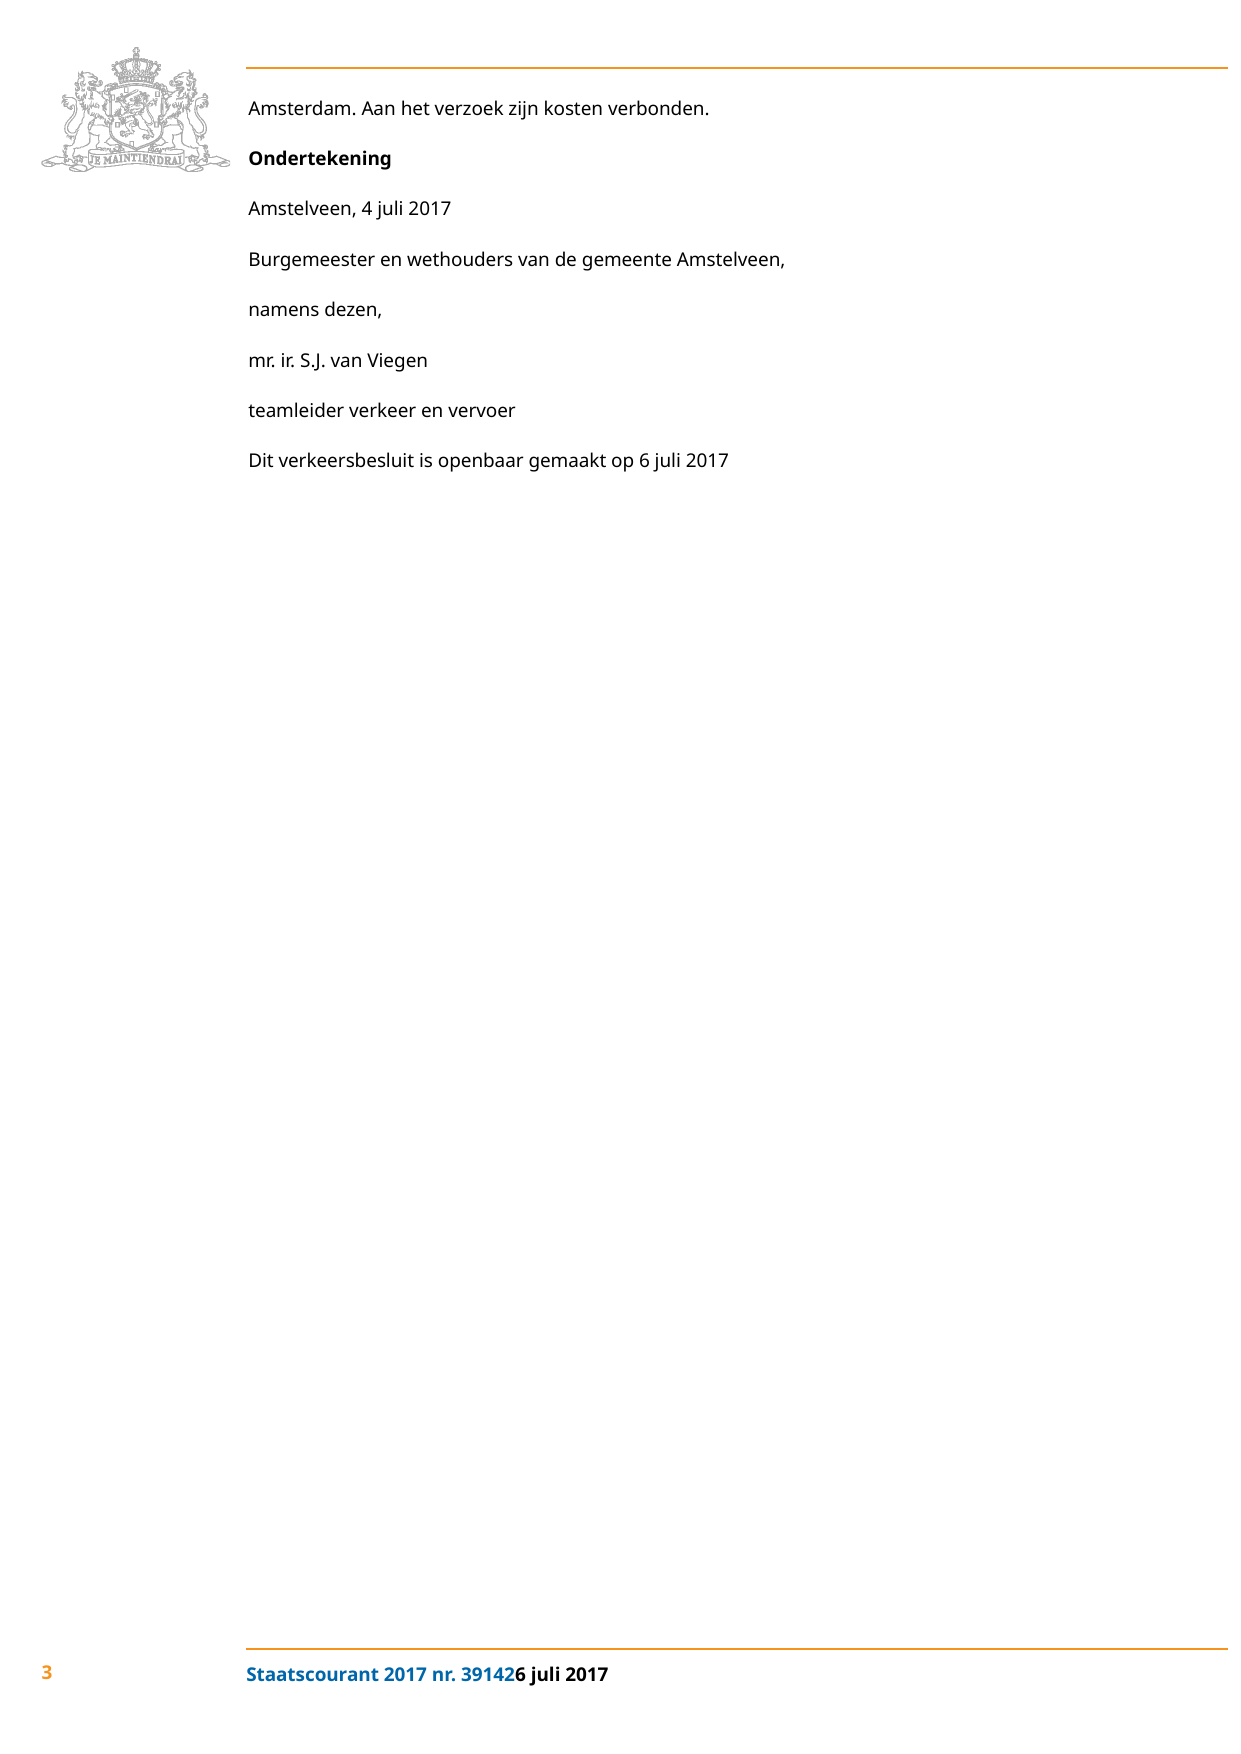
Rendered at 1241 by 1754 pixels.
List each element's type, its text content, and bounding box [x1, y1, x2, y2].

text Ondertekening [248, 145, 1152, 171]
text namens dezen, [248, 296, 1152, 322]
text Burgemeester en wethouders van de gemeente Amstelveen, [248, 246, 1152, 272]
text Amsterdam. Aan het verzoek zijn kosten verbonden. [248, 95, 1152, 121]
text mr. ir. S.J. van Viegen [248, 347, 1152, 373]
text teamleider verkeer en vervoer [248, 397, 1152, 423]
picture [41, 47, 231, 172]
text Amstelveen, 4 juli 2017 [248, 196, 1152, 221]
text Dit verkeersbesluit is openbaar gemaakt op 6 juli 2017 [248, 448, 1152, 473]
